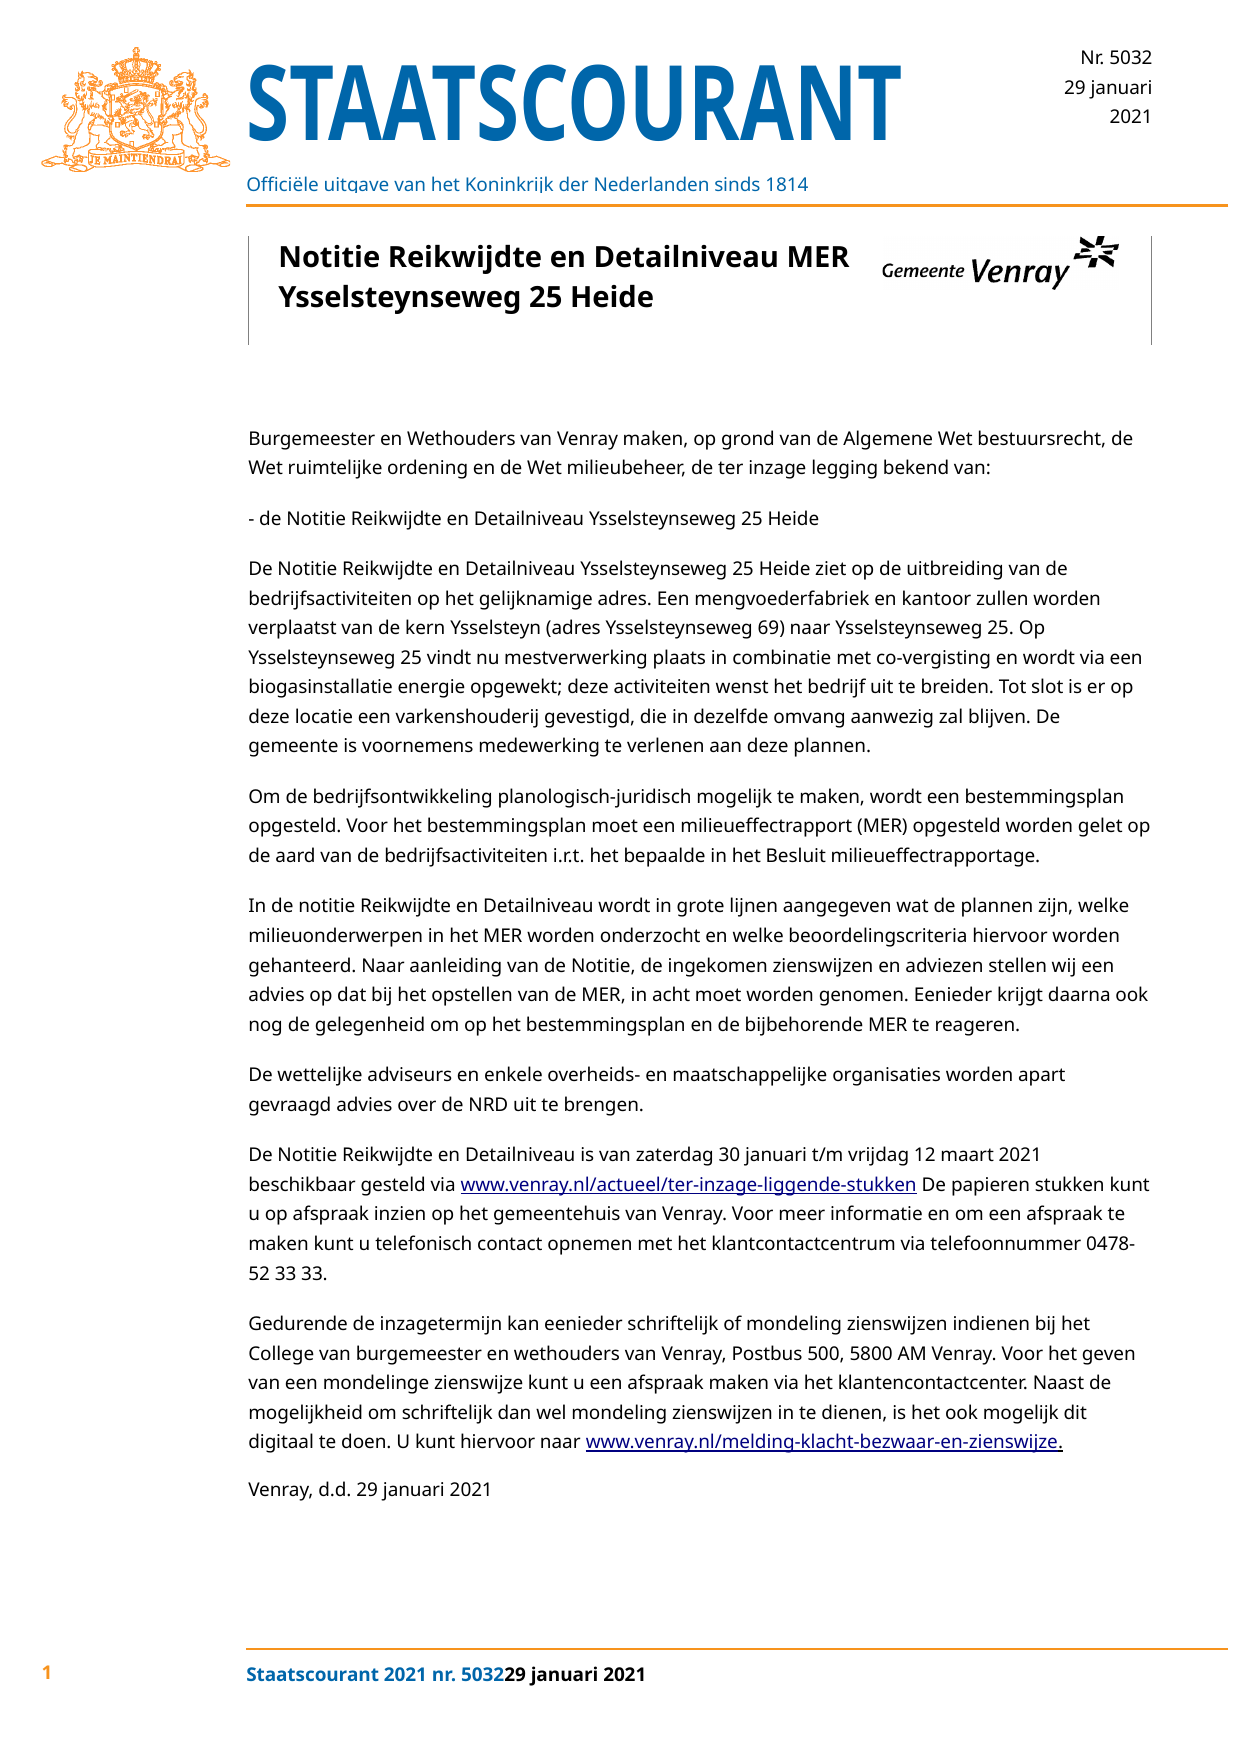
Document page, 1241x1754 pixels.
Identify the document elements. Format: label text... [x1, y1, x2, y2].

table_header Notitie Reikwijdte en Detailniveau MER Ysselsteynseweg 25 Heide [249, 236, 850, 345]
text Venray, d.d. 29 januari 2021 [248, 1476, 1152, 1502]
text - de Notitie Reikwijdte en Detailniveau Ysselsteynseweg 25 Heide [248, 505, 1152, 530]
text Om de bedrijfsontwikkeling planologisch-juridisch mogelijk te maken, wordt een bestemmingsplan opgesteld. Voor het bestemmingsplan moet een milieueffectrapport (MER) opgesteld worden gelet op de aard van de bedrijfsactiviteiten i.r.t. het bepaalde in het Besluit milieueffectrapportage. [248, 783, 1152, 868]
text Burgemeester en Wethouders van Venray maken, op grond van de Algemene Wet bestuursrecht, de Wet ruimtelijke ordening en de Wet milieubeheer, de ter inzage legging bekend van: [248, 425, 1152, 480]
text De wettelijke adviseurs en enkele overheids- en maatschappelijke organisaties worden apart gevraagd advies over de NRD uit te brengen. [248, 1061, 1152, 1117]
picture [41, 47, 231, 172]
text De Notitie Reikwijdte en Detailniveau is van zaterdag 30 januari t/m vrijdag 12 maart 2021 beschikbaar gesteld via www.venray.nl/actueel/ter-inzage-liggende-stukken De papieren stukken kunt u op afspraak inzien op het gemeentehuis van Venray. Voor meer informatie en om een afspraak te maken kunt u telefonisch contact opnemen met het klantcontactcentrum via telefoonnummer 0478-52 33 33. [248, 1141, 1152, 1285]
text In de notitie Reikwijdte en Detailniveau wordt in grote lijnen aangegeven wat de plannen zijn, welke milieuonderwerpen in het MER worden onderzocht en welke beoordelingscriteria hiervoor worden gehanteerd. Naar aanleiding van de Notitie, de ingekomen zienswijzen en adviezen stellen wij een advies op dat bij het opstellen van de MER, in acht moet worden genomen. Eenieder krijgt daarna ook nog de gelegenheid om op het bestemmingsplan en de bijbehorende MER te reageren. [248, 893, 1152, 1037]
table_header [850, 236, 1151, 345]
picture [882, 236, 1119, 290]
text De Notitie Reikwijdte en Detailniveau Ysselsteynseweg 25 Heide ziet op de uitbreiding van de bedrijfsactiviteiten op het gelijknamige adres. Een mengvoederfabriek en kantoor zullen worden verplaatst van de kern Ysselsteyn (adres Ysselsteynseweg 69) naar Ysselsteynseweg 25. Op Ysselsteynseweg 25 vindt nu mestverwerking plaats in combinatie met co-vergisting en wordt via een biogasinstallatie energie opgewekt; deze activiteiten wenst het bedrijf uit te breiden. Tot slot is er op deze locatie een varkenshouderij gevestigd, die in dezelfde omvang aanwezig zal blijven. De gemeente is voornemens medewerking te verlenen aan deze plannen. [248, 555, 1152, 758]
text Gedurende de inzagetermijn kan eenieder schriftelijk of mondeling zienswijzen indienen bij het College van burgemeester en wethouders van Venray, Postbus 500, 5800 AM Venray. Voor het geven van een mondelinge zienswijze kunt u een afspraak maken via het klantencontactcenter. Naast de mogelijkheid om schriftelijk dan wel mondeling zienswijzen in te dienen, is het ook mogelijk dit digitaal te doen. U kunt hiervoor naar www.venray.nl/melding-klacht-bezwaar-en-zienswijze. [248, 1310, 1152, 1454]
